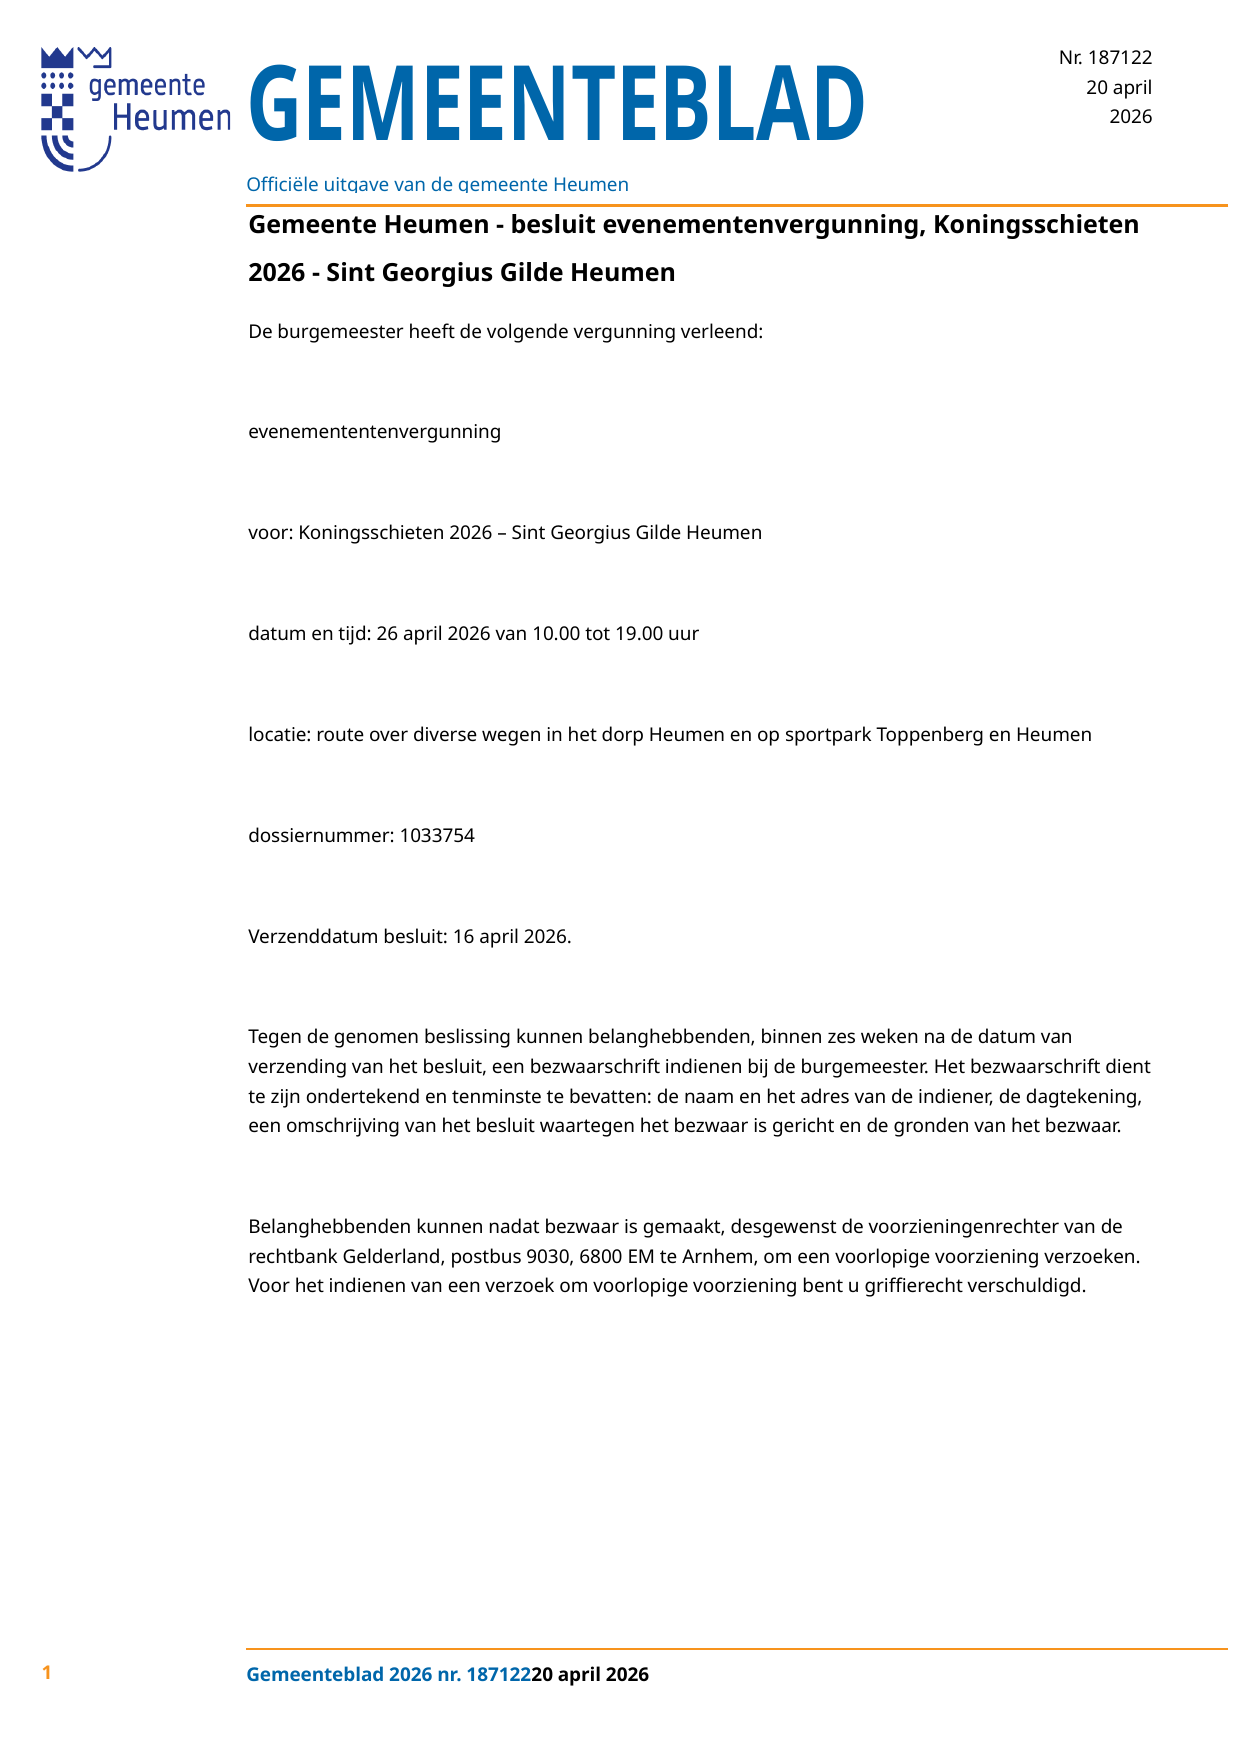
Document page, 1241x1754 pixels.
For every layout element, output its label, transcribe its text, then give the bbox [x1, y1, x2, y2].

text De burgemeester heeft de volgende vergunning verleend: [248, 318, 1152, 344]
text dossiernummer: 1033754 [248, 822, 1152, 848]
text Tegen de genomen beslissing kunnen belanghebbenden, binnen zes weken na de datum van verzending van het besluit, een bezwaarschrift indienen bij de burgemeester. Het bezwaarschrift dient te zijn ondertekend en tenminste te bevatten: de naam en het adres van de indiener, de dagtekening, een omschrijving van het besluit waartegen het bezwaar is gericht en de gronden van het bezwaar. [248, 1024, 1152, 1138]
text datum en tijd: 26 april 2026 van 10.00 tot 19.00 uur [248, 620, 1152, 646]
picture [41, 47, 231, 172]
text locatie: route over diverse wegen in het dorp Heumen en op sportpark Toppenberg en Heumen [248, 721, 1152, 747]
text voor: Koningsschieten 2026 – Sint Georgius Gilde Heumen [248, 519, 1152, 545]
text Verzenddatum besluit: 16 april 2026. [248, 923, 1152, 949]
text evenemententenvergunning [248, 419, 1152, 444]
text Belanghebbenden kunnen nadat bezwaar is gemaakt, desgewenst de voorzieningenrechter van de rechtbank Gelderland, postbus 9030, 6800 EM te Arnhem, om een voorlopige voorziening verzoeken. Voor het indienen van een verzoek om voorlopige voorziening bent u griffierecht verschuldigd. [248, 1213, 1152, 1298]
text Gemeente Heumen - besluit evenementenvergunning, Koningsschieten 2026 - Sint Georgius Gilde Heumen [248, 207, 1152, 288]
